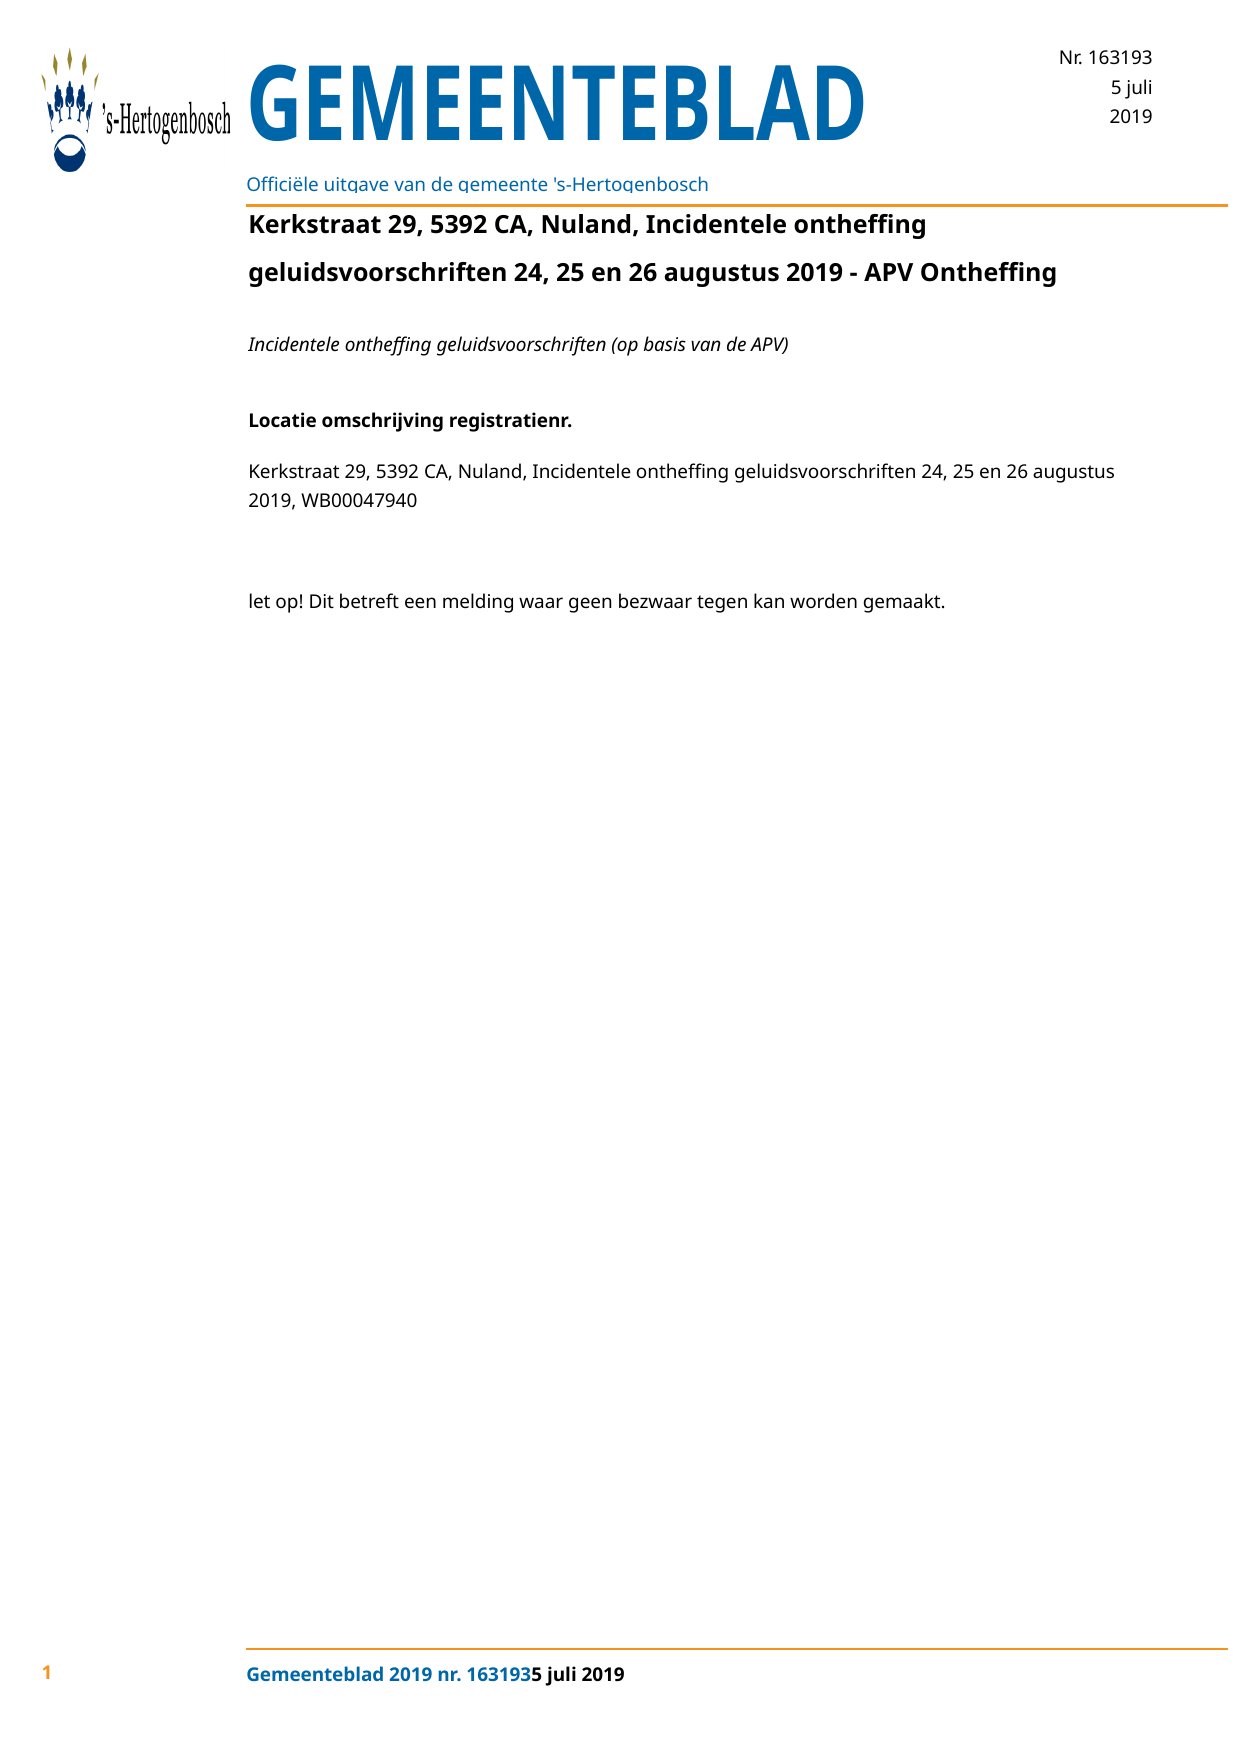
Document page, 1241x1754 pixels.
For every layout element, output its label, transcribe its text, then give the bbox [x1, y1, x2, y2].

text Kerkstraat 29, 5392 CA, Nuland, Incidentele ontheffing geluidsvoorschriften 24, 25 en 26 augustus 2019, WB00047940 [248, 458, 1152, 513]
text let op! Dit betreft een melding waar geen bezwaar tegen kan worden gemaakt. [248, 588, 1152, 614]
picture [41, 47, 231, 172]
text Locatie omschrijving registratienr. [248, 408, 1152, 433]
text Incidentele ontheffing geluidsvoorschriften (op basis van de APV) [248, 331, 1152, 357]
text Kerkstraat 29, 5392 CA, Nuland, Incidentele ontheffing geluidsvoorschriften 24, 25 en 26 augustus 2019 - APV Ontheffing [248, 207, 1152, 288]
